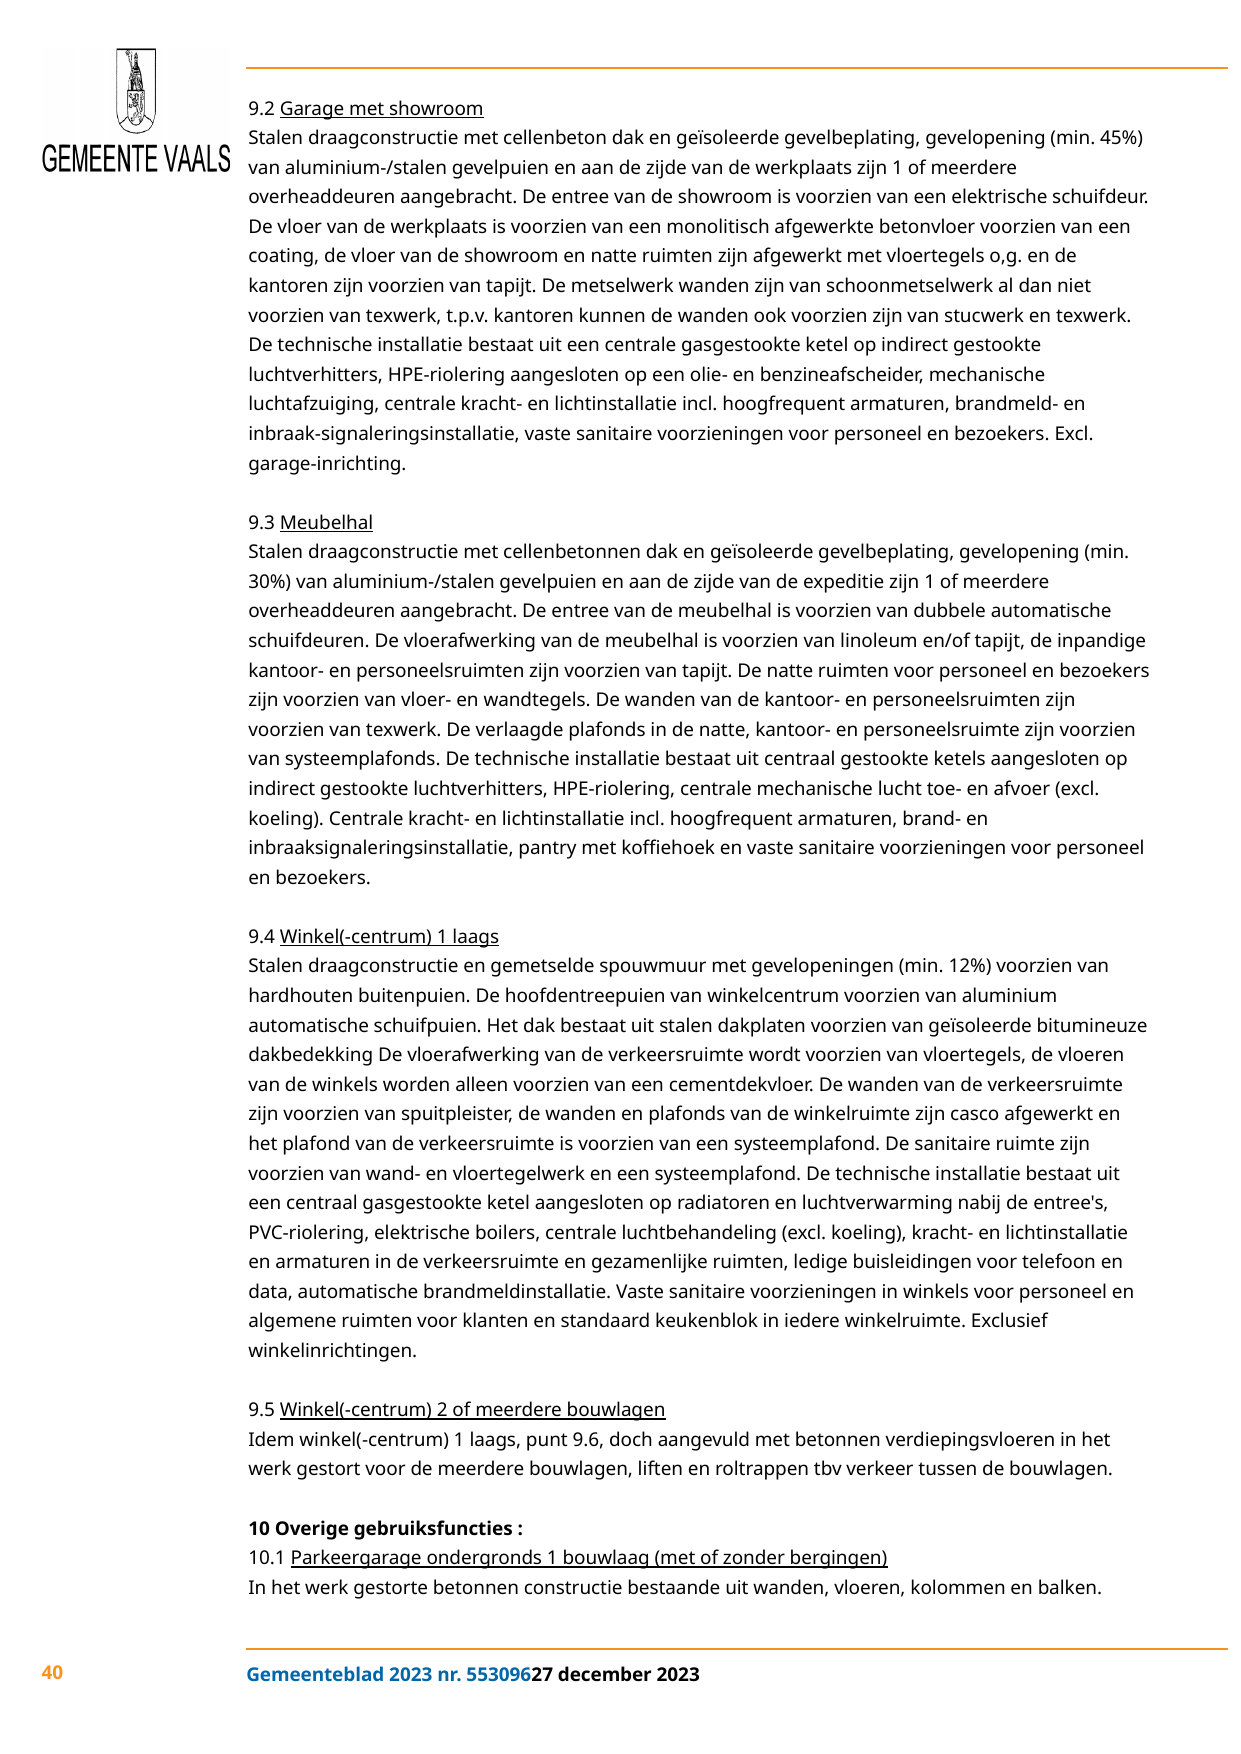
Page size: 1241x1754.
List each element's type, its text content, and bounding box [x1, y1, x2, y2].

text 10.1 Parkeergarage ondergronds 1 bouwlaag (met of zonder bergingen) [248, 1544, 1152, 1570]
text Stalen draagconstructie met cellenbeton dak en geïsoleerde gevelbeplating, gevelopening (min. 45%) van aluminium-/stalen gevelpuien en aan de zijde van de werkplaats zijn 1 of meerdere overheaddeuren aangebracht. De entree van de showroom is voorzien van een elektrische schuifdeur. De vloer van de werkplaats is voorzien van een monolitisch afgewerkte betonvloer voorzien van een coating, de vloer van de showroom en natte ruimten zijn afgewerkt met vloertegels o,g. en de kantoren zijn voorzien van tapijt. De metselwerk wanden zijn van schoonmetselwerk al dan niet voorzien van texwerk, t.p.v. kantoren kunnen de wanden ook voorzien zijn van stucwerk en texwerk. De technische installatie bestaat uit een centrale gasgestookte ketel op indirect gestookte luchtverhitters, HPE-riolering aangesloten op een olie- en benzineafscheider, mechanische luchtafzuiging, centrale kracht- en lichtinstallatie incl. hoogfrequent armaturen, brandmeld- en inbraak-signaleringsinstallatie, vaste sanitaire voorzieningen voor personeel en bezoekers. Excl. garage-inrichting. [248, 124, 1152, 476]
text 9.2 Garage met showroom [248, 95, 1152, 121]
text In het werk gestorte betonnen constructie bestaande uit wanden, vloeren, kolommen en balken. [248, 1574, 1152, 1600]
picture [41, 47, 231, 172]
text 9.4 Winkel(-centrum) 1 laags [248, 923, 1152, 949]
text 9.3 Meubelhal [248, 509, 1152, 535]
text 10 Overige gebruiksfuncties : [248, 1515, 1152, 1541]
text Stalen draagconstructie en gemetselde spouwmuur met gevelopeningen (min. 12%) voorzien van hardhouten buitenpuien. De hoofdentreepuien van winkelcentrum voorzien van aluminium automatische schuifpuien. Het dak bestaat uit stalen dakplaten voorzien van geïsoleerde bitumineuze dakbedekking De vloerafwerking van de verkeersruimte wordt voorzien van vloertegels, de vloeren van de winkels worden alleen voorzien van een cementdekvloer. De wanden van de verkeersruimte zijn voorzien van spuitpleister, de wanden en plafonds van de winkelruimte zijn casco afgewerkt en het plafond van de verkeersruimte is voorzien van een systeemplafond. De sanitaire ruimte zijn voorzien van wand- en vloertegelwerk en een systeemplafond. De technische installatie bestaat uit een centraal gasgestookte ketel aangesloten op radiatoren en luchtverwarming nabij de entree's, PVC-riolering, elektrische boilers, centrale luchtbehandeling (excl. koeling), kracht- en lichtinstallatie en armaturen in de verkeersruimte en gezamenlijke ruimten, ledige buisleidingen voor telefoon en data, automatische brandmeldinstallatie. Vaste sanitaire voorzieningen in winkels voor personeel en algemene ruimten voor klanten en standaard keukenblok in iedere winkelruimte. Exclusief winkelinrichtingen. [248, 953, 1152, 1363]
text Idem winkel(-centrum) 1 laags, punt 9.6, doch aangevuld met betonnen verdiepingsvloeren in het werk gestort voor de meerdere bouwlagen, liften en roltrappen tbv verkeer tussen de bouwlagen. [248, 1426, 1152, 1481]
text 9.5 Winkel(-centrum) 2 of meerdere bouwlagen [248, 1396, 1152, 1422]
text Stalen draagconstructie met cellenbetonnen dak en geïsoleerde gevelbeplating, gevelopening (min. 30%) van aluminium-/stalen gevelpuien en aan de zijde van de expeditie zijn 1 of meerdere overheaddeuren aangebracht. De entree van de meubelhal is voorzien van dubbele automatische schuifdeuren. De vloerafwerking van de meubelhal is voorzien van linoleum en/of tapijt, de inpandige kantoor- en personeelsruimten zijn voorzien van tapijt. De natte ruimten voor personeel en bezoekers zijn voorzien van vloer- en wandtegels. De wanden van de kantoor- en personeelsruimten zijn voorzien van texwerk. De verlaagde plafonds in de natte, kantoor- en personeelsruimte zijn voorzien van systeemplafonds. De technische installatie bestaat uit centraal gestookte ketels aangesloten op indirect gestookte luchtverhitters, HPE-riolering, centrale mechanische lucht toe- en afvoer (excl. koeling). Centrale kracht- en lichtinstallatie incl. hoogfrequent armaturen, brand- en inbraaksignaleringsinstallatie, pantry met koffiehoek en vaste sanitaire voorzieningen voor personeel en bezoekers. [248, 538, 1152, 890]
